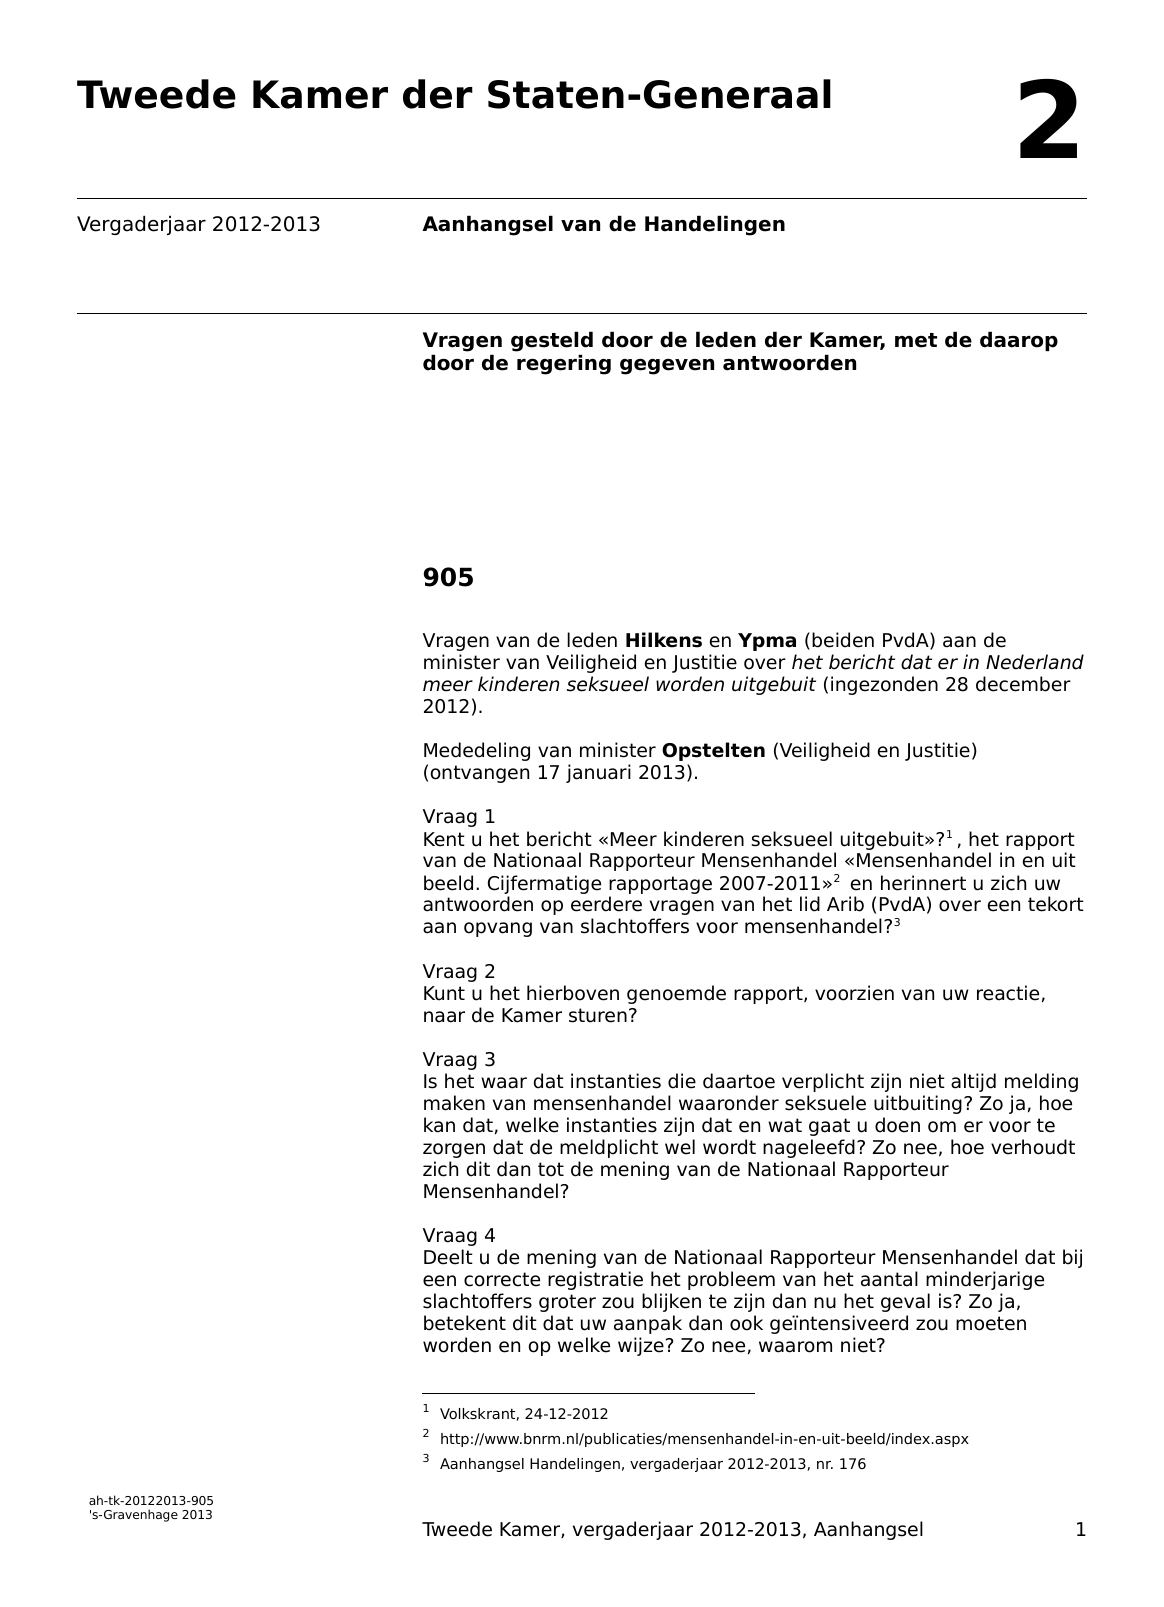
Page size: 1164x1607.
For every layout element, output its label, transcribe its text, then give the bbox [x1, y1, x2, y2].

text Aanhangsel Handelingen, vergaderjaar 2012-2013, nr. 176 [422, 1452, 1087, 1474]
text Kent u het bericht «Meer kinderen seksueel uitgebuit»?, het rapport van de Nationaal Rapporteur Mensenhandel «Mensenhandel in en uit beeld. Cijfermatige rapportage 2007-2011» en herinnert u zich uw antwoorden op eerdere vragen van het lid Arib (PvdA) over een tekort aan opvang van slachtoffers voor mensenhandel? [422, 828, 1087, 938]
text ah-tk-20122013-905 [88, 1494, 323, 1508]
table_header Tweede Kamer der Staten-Generaal [77, 59, 886, 198]
text Vraag 2 [422, 961, 1087, 982]
text Deelt u de mening van de Nationaal Rapporteur Mensenhandel dat bij een correcte registratie het probleem van het aantal minderjarige slachtoffers groter zou blijken te zijn dan nu het geval is? Zo ja, betekent dit dat uw aanpak dan ook geïntensiveerd zou moeten worden en op welke wijze? Zo nee, waarom niet? [422, 1247, 1087, 1357]
text Kunt u het hierboven genoemde rapport, voorzien van uw reactie, naar de Kamer sturen? [422, 982, 1087, 1026]
text Is het waar dat instanties die daartoe verplicht zijn niet altijd melding maken van mensenhandel waaronder seksuele uitbuiting? Zo ja, hoe kan dat, welke instanties zijn dat en wat gaat u doen om er voor te zorgen dat de meldplicht wel wordt nageleefd? Zo nee, hoe verhoudt zich dit dan tot de mening van de Nationaal Rapporteur Mensenhandel? [422, 1071, 1087, 1202]
text 905 [422, 563, 1087, 592]
text Volkskrant, 24-12-2012 [422, 1402, 1087, 1424]
text Vraag 3 [422, 1049, 1087, 1071]
text http://www.bnrm.nl/publicaties/mensenhandel-in-en-uit-beeld/index.aspx [422, 1427, 1087, 1449]
text 's-Gravenhage 2013 [88, 1508, 323, 1522]
text Vraag 1 [422, 806, 1087, 828]
table_header 2 [886, 59, 1087, 198]
table_cell [77, 314, 422, 375]
table_cell Vragen gesteld door de leden der Kamer, met de daarop door de regering gegeven antwoorden [422, 314, 1087, 375]
text Vraag 4 [422, 1225, 1087, 1247]
text Mededeling van minister Opstelten (Veiligheid en Justitie) (ontvangen 17 januari 2013). [422, 740, 1087, 784]
table_cell Aanhangsel van de Handelingen [422, 199, 1087, 313]
table_cell Vergaderjaar 2012-2013 [77, 199, 422, 313]
text Vragen van de leden Hilkens en Ypma (beiden PvdA) aan de minister van Veiligheid en Justitie over het bericht dat er in Nederland meer kinderen seksueel worden uitgebuit (ingezonden 28 december 2012). [422, 630, 1087, 718]
